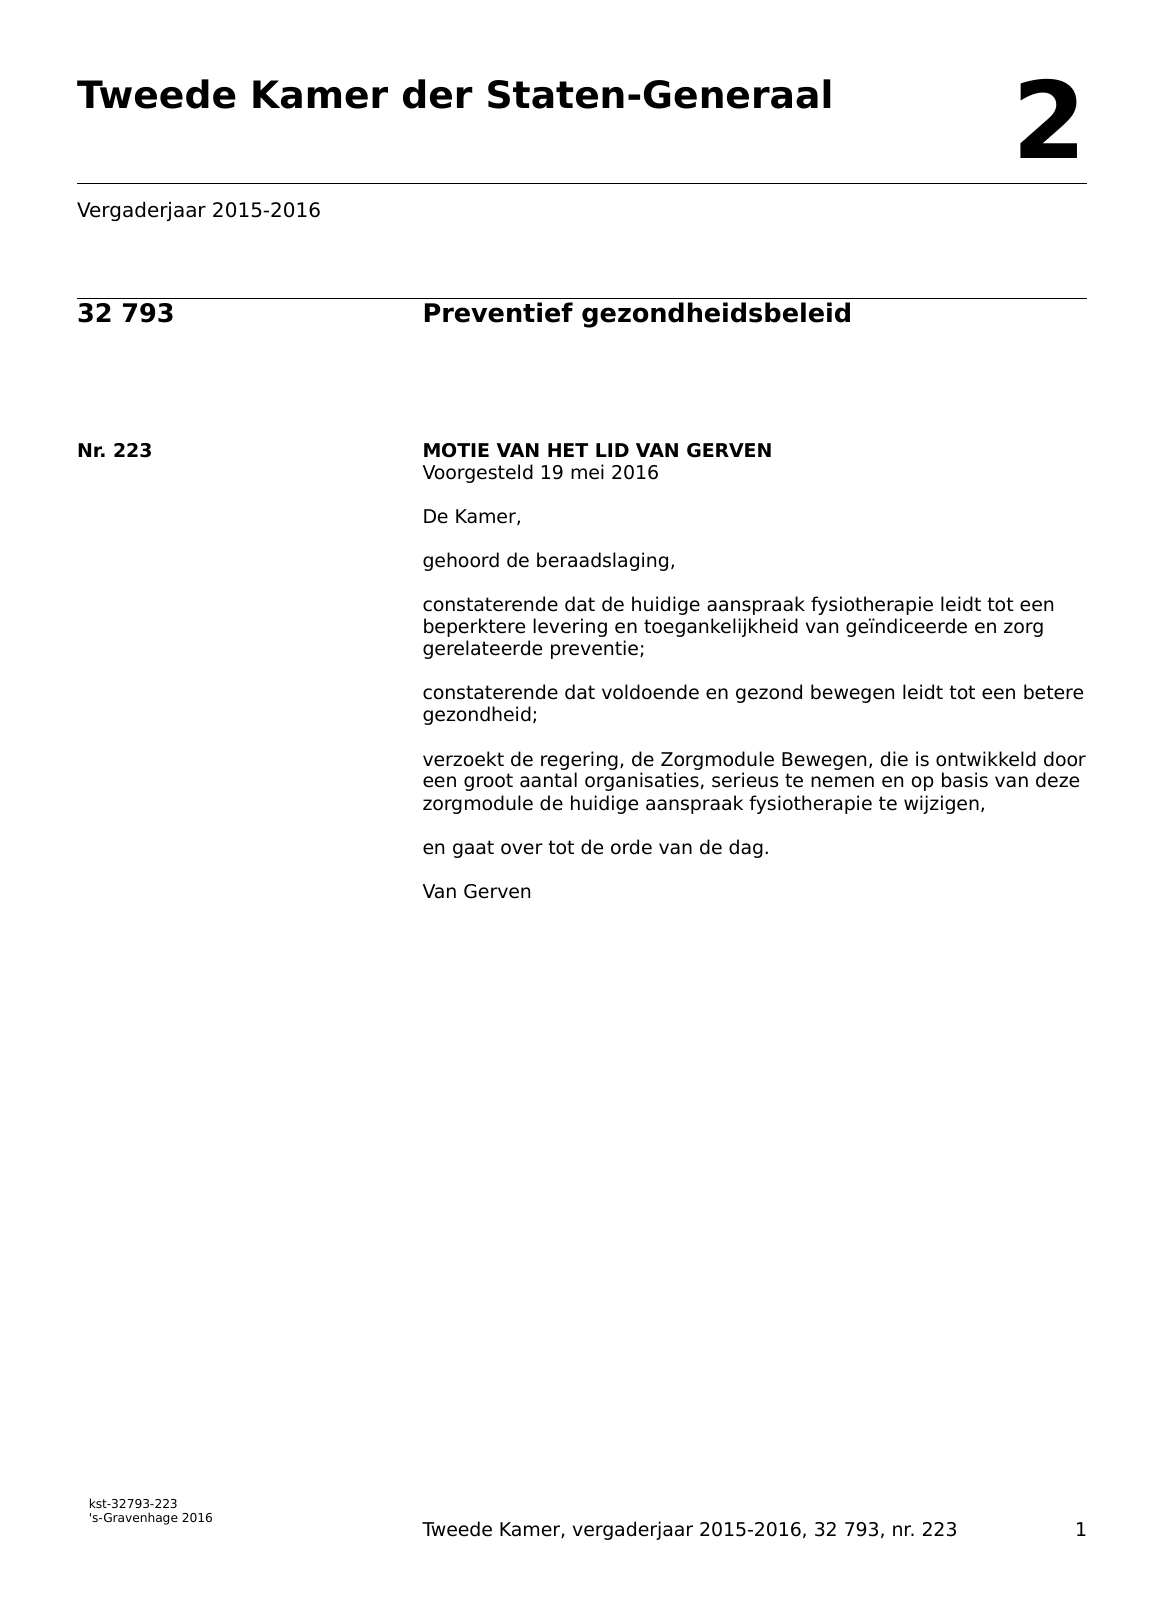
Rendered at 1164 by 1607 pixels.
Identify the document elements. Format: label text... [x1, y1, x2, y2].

subtitle 32 793 Preventief gezondheidsbeleid [77, 299, 1087, 329]
text 's-Gravenhage 2016 [88, 1511, 323, 1525]
text constaterende dat de huidige aanspraak fysiotherapie leidt tot een beperktere levering en toegankelijkheid van geïndiceerde en zorg gerelateerde preventie; [422, 594, 1087, 660]
text Van Gerven [422, 881, 1087, 903]
table_header Tweede Kamer der Staten-Generaal [77, 59, 886, 183]
text constaterende dat voldoende en gezond bewegen leidt tot een betere gezondheid; [422, 682, 1087, 726]
text De Kamer, [422, 506, 1087, 528]
text kst-32793-223 [88, 1497, 323, 1511]
table_cell Vergaderjaar 2015-2016 [77, 184, 1087, 298]
table_header 2 [886, 59, 1087, 183]
text verzoekt de regering, de Zorgmodule Bewegen, die is ontwikkeld door een groot aantal organisaties, serieus te nemen en op basis van deze zorgmodule de huidige aanspraak fysiotherapie te wijzigen, [422, 748, 1087, 814]
subtitle Nr. 223 MOTIE VAN HET LID VAN GERVEN [77, 440, 1087, 462]
text Voorgesteld 19 mei 2016 [422, 462, 1087, 484]
text en gaat over tot de orde van de dag. [422, 837, 1087, 858]
text gehoord de beraadslaging, [422, 550, 1087, 572]
